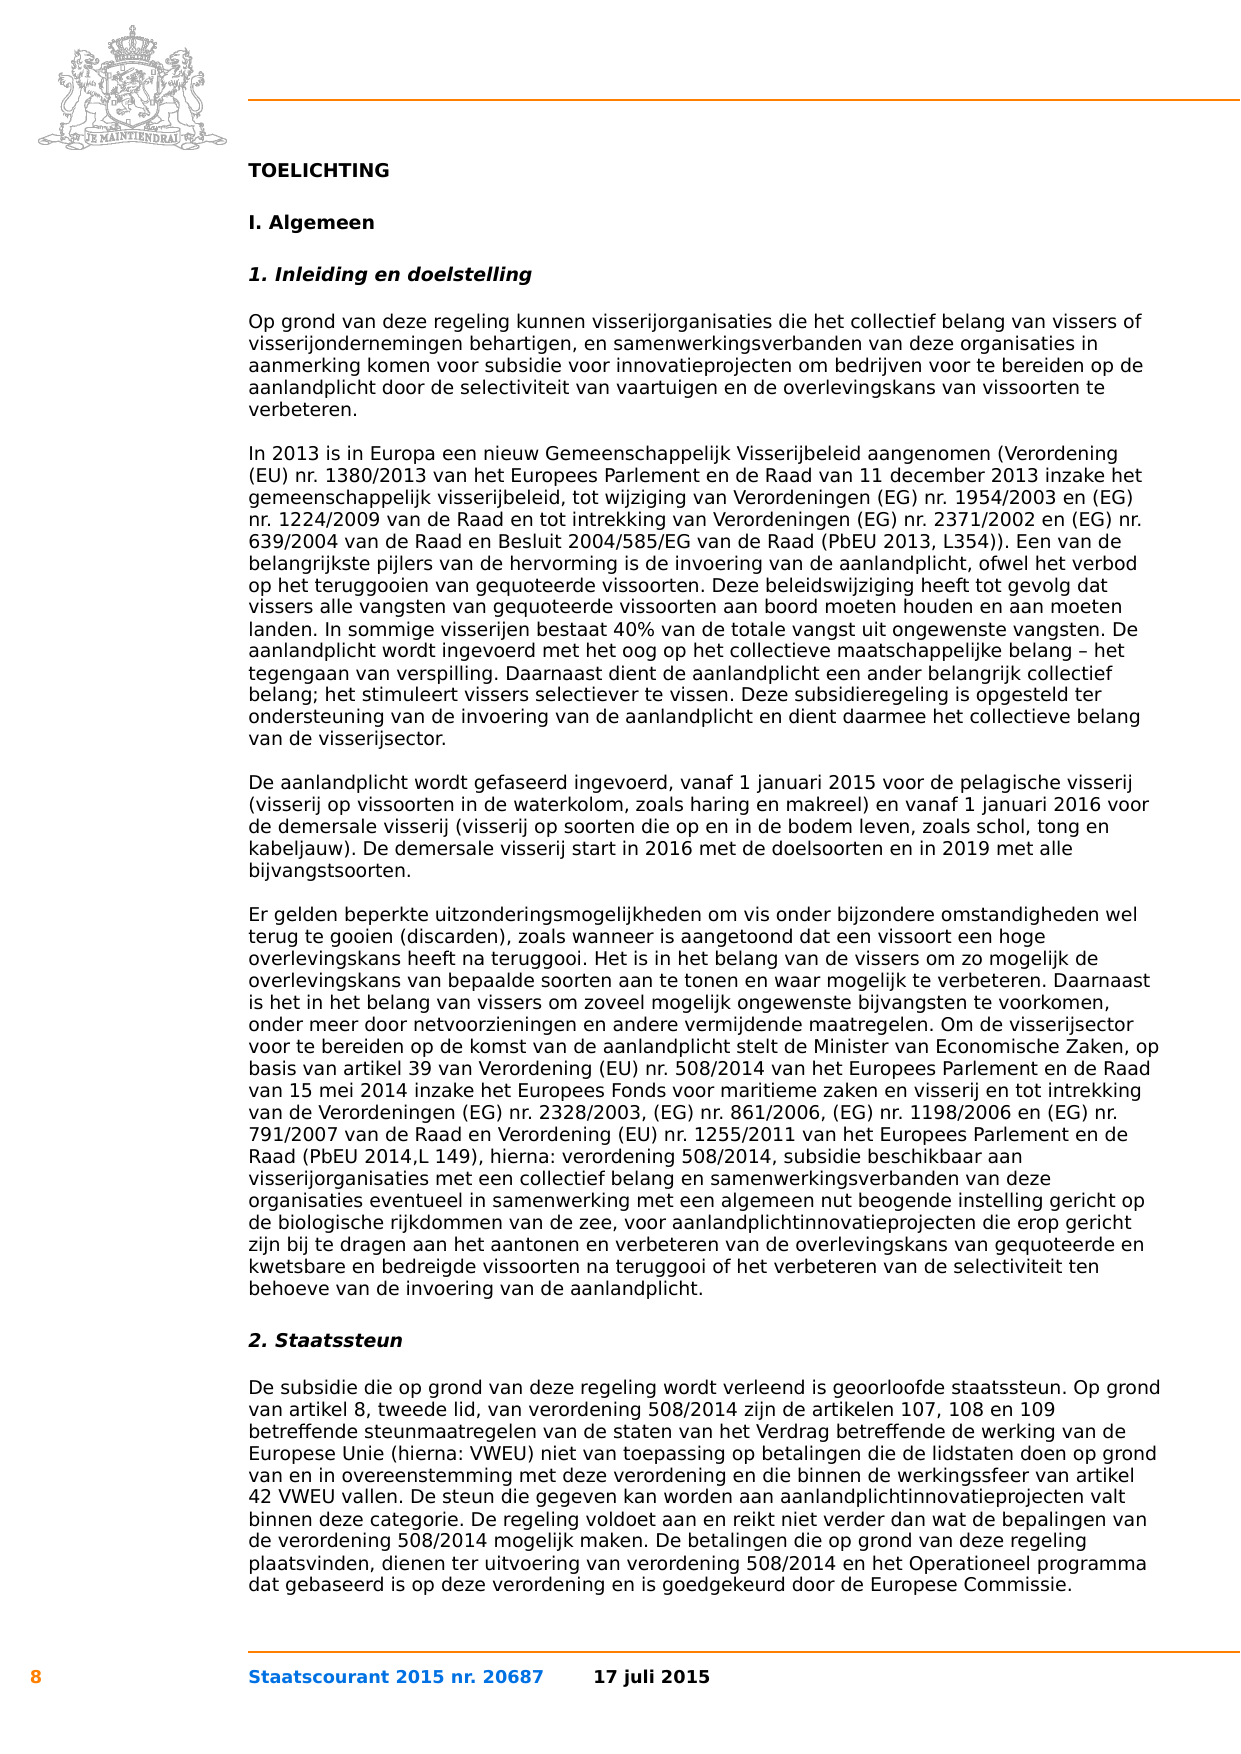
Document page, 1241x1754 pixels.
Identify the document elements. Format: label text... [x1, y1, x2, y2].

picture [38, 25, 227, 150]
text De aanlandplicht wordt gefaseerd ingevoerd, vanaf 1 januari 2015 voor de pelagische visserij (visserij op vissoorten in de waterkolom, zoals haring en makreel) en vanaf 1 januari 2016 voor de demersale visserij (visserij op soorten die op en in de bodem leven, zoals schol, tong en kabeljauw). De demersale visserij start in 2016 met de doelsoorten en in 2019 met alle bijvangstsoorten. [248, 772, 1163, 882]
text Er gelden beperkte uitzonderingsmogelijkheden om vis onder bijzondere omstandigheden wel terug te gooien (discarden), zoals wanneer is aangetoond dat een vissoort een hoge overlevingskans heeft na teruggooi. Het is in het belang van de vissers om zo mogelijk de overlevingskans van bepaalde soorten aan te tonen en waar mogelijk te verbeteren. Daarnaast is het in het belang van vissers om zoveel mogelijk ongewenste bijvangsten te voorkomen, onder meer door netvoorzieningen en andere vermijdende maatregelen. Om de visserijsector voor te bereiden op de komst van de aanlandplicht stelt de Minister van Economische Zaken, op basis van artikel 39 van Verordening (EU) nr. 508/2014 van het Europees Parlement en de Raad van 15 mei 2014 inzake het Europees Fonds voor maritieme zaken en visserij en tot intrekking van de Verordeningen (EG) nr. 2328/2003, (EG) nr. 861/2006, (EG) nr. 1198/2006 en (EG) nr. 791/2007 van de Raad en Verordening (EU) nr. 1255/2011 van het Europees Parlement en de Raad (PbEU 2014,L 149), hierna: verordening 508/2014, subsidie beschikbaar aan visserijorganisaties met een collectief belang en samenwerkingsverbanden van deze organisaties eventueel in samenwerking met een algemeen nut beogende instelling gericht op de biologische rijkdommen van de zee, voor aanlandplichtinnovatieprojecten die erop gericht zijn bij te dragen aan het aantonen en verbeteren van de overlevingskans van gequoteerde en kwetsbare en bedreigde vissoorten na teruggooi of het verbeteren van de selectiviteit ten behoeve van de invoering van de aanlandplicht. [248, 904, 1163, 1299]
subtitle 2. Staatssteun [248, 1329, 1163, 1352]
text De subsidie die op grond van deze regeling wordt verleend is geoorloofde staatssteun. Op grond van artikel 8, tweede lid, van verordening 508/2014 zijn de artikelen 107, 108 en 109 betreffende steunmaatregelen van de staten van het Verdrag betreffende de werking van de Europese Unie (hierna: VWEU) niet van toepassing op betalingen die de lidstaten doen op grond van en in overeenstemming met deze verordening en die binnen de werkingssfeer van artikel 42 VWEU vallen. De steun die gegeven kan worden aan aanlandplichtinnovatieprojecten valt binnen deze categorie. De regeling voldoet aan en reikt niet verder dan wat de bepalingen van de verordening 508/2014 mogelijk maken. De betalingen die op grond van deze regeling plaatsvinden, dienen ter uitvoering van verordening 508/2014 en het Operationeel programma dat gebaseerd is op deze verordening en is goedgekeurd door de Europese Commissie. [248, 1377, 1163, 1596]
subtitle TOELICHTING [248, 160, 1163, 182]
text Op grond van deze regeling kunnen visserijorganisaties die het collectief belang van vissers of visserijondernemingen behartigen, en samenwerkingsverbanden van deze organisaties in aanmerking komen voor subsidie voor innovatieprojecten om bedrijven voor te bereiden op de aanlandplicht door de selectiviteit van vaartuigen en de overlevingskans van vissoorten te verbeteren. [248, 311, 1163, 421]
subtitle 1. Inleiding en doelstelling [248, 264, 1163, 286]
text In 2013 is in Europa een nieuw Gemeenschappelijk Visserijbeleid aangenomen (Verordening (EU) nr. 1380/2013 van het Europees Parlement en de Raad van 11 december 2013 inzake het gemeenschappelijk visserijbeleid, tot wijziging van Verordeningen (EG) nr. 1954/2003 en (EG) nr. 1224/2009 van de Raad en tot intrekking van Verordeningen (EG) nr. 2371/2002 en (EG) nr. 639/2004 van de Raad en Besluit 2004/585/EG van de Raad (PbEU 2013, L354)). Een van de belangrijkste pijlers van de hervorming is de invoering van de aanlandplicht, ofwel het verbod op het teruggooien van gequoteerde vissoorten. Deze beleidswijziging heeft tot gevolg dat vissers alle vangsten van gequoteerde vissoorten aan boord moeten houden en aan moeten landen. In sommige visserijen bestaat 40% van de totale vangst uit ongewenste vangsten. De aanlandplicht wordt ingevoerd met het oog op het collectieve maatschappelijke belang – het tegengaan van verspilling. Daarnaast dient de aanlandplicht een ander belangrijk collectief belang; het stimuleert vissers selectiever te vissen. Deze subsidieregeling is opgesteld ter ondersteuning van de invoering van de aanlandplicht en dient daarmee het collectieve belang van de visserijsector. [248, 443, 1163, 750]
subtitle I. Algemeen [248, 212, 1163, 234]
